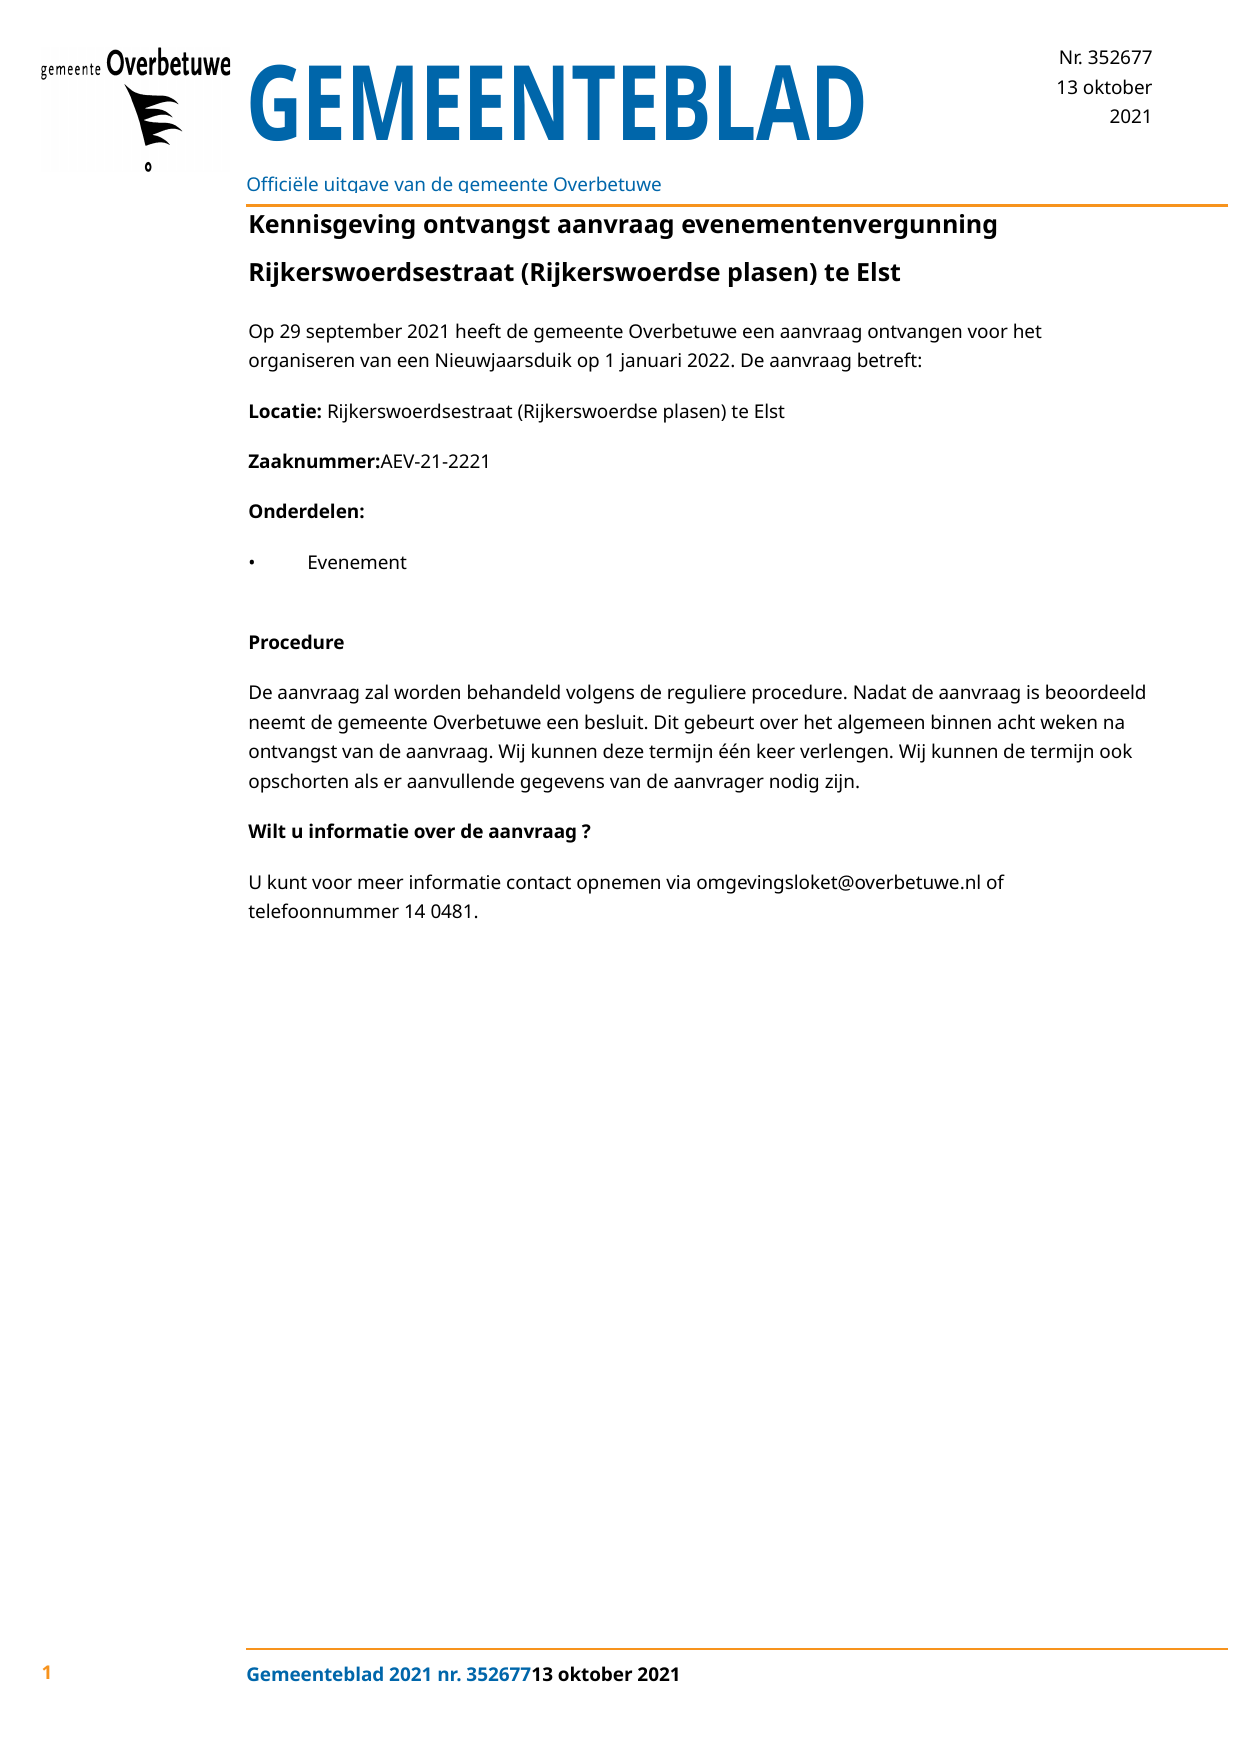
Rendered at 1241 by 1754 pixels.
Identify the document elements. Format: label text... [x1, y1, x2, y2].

text U kunt voor meer informatie contact opnemen via omgevingsloket@overbetuwe.nl of telefoonnummer 14 0481. [248, 869, 1152, 924]
list Evenement [248, 549, 1152, 575]
text Zaaknummer:AEV-21-2221 [248, 448, 1152, 474]
text Kennisgeving ontvangst aanvraag evenementenvergunning Rijkerswoerdsestraat (Rijkerswoerdse plasen) te Elst [248, 207, 1152, 288]
text Op 29 september 2021 heeft de gemeente Overbetuwe een aanvraag ontvangen voor het organiseren van een Nieuwjaarsduik op 1 januari 2022. De aanvraag betreft: [248, 318, 1152, 373]
text Locatie: Rijkerswoerdsestraat (Rijkerswoerdse plasen) te Elst [248, 398, 1152, 424]
text Onderdelen: [248, 499, 1152, 524]
picture [41, 47, 231, 172]
text Procedure [248, 629, 1152, 655]
text De aanvraag zal worden behandeld volgens de reguliere procedure. Nadat de aanvraag is beoordeeld neemt de gemeente Overbetuwe een besluit. Dit gebeurt over het algemeen binnen acht weken na ontvangst van de aanvraag. Wij kunnen deze termijn één keer verlengen. Wij kunnen de termijn ook opschorten als er aanvullende gegevens van de aanvrager nodig zijn. [248, 679, 1152, 794]
text Wilt u informatie over de aanvraag ? [248, 819, 1152, 844]
